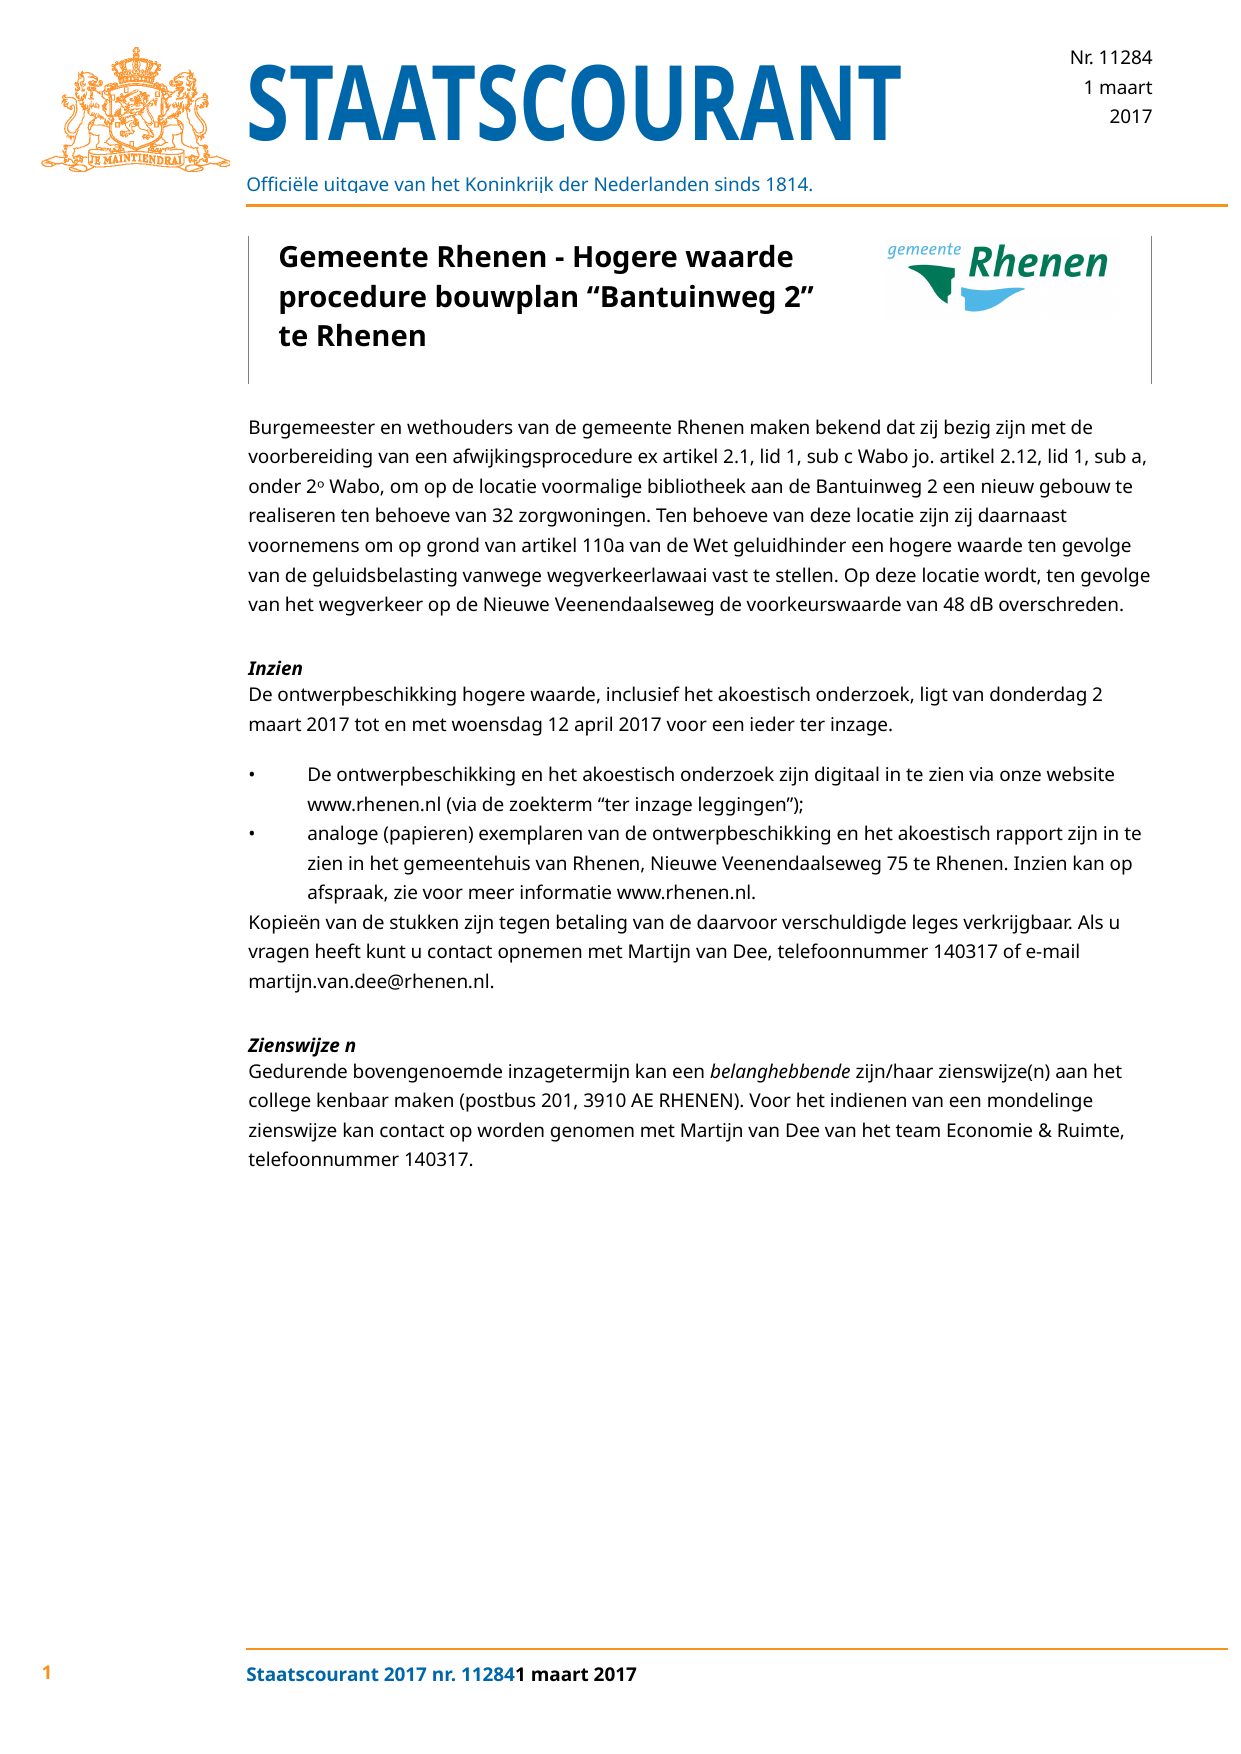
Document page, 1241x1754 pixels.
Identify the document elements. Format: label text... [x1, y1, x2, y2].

text Zienswijze n [248, 1032, 1152, 1058]
table_header [850, 236, 1151, 384]
table_header Gemeente Rhenen - Hogere waarde procedure bouwplan “Bantuinweg 2” te Rhenen [249, 236, 850, 384]
text Gedurende bovengenoemde inzagetermijn kan een belanghebbende zijn/haar zienswijze(n) aan het college kenbaar maken (postbus 201, 3910 AE RHENEN). Voor het indienen van een mondelinge zienswijze kan contact op worden genomen met Martijn van Dee van het team Economie & Ruimte, telefoonnummer 140317. [248, 1058, 1152, 1172]
list analoge (papieren) exemplaren van de ontwerpbeschikking en het akoestisch rapport zijn in te zien in het gemeentehuis van Rhenen, Nieuwe Veenendaalseweg 75 te Rhenen. Inzien kan op afspraak, zie voor meer informatie www.rhenen.nl. [248, 820, 1152, 905]
text Burgemeester en wethouders van de gemeente Rhenen maken bekend dat zij bezig zijn met de voorbereiding van een afwijkingsprocedure ex artikel 2.1, lid 1, sub c Wabo jo. artikel 2.12, lid 1, sub a, onder 2ᵒ Wabo, om op de locatie voormalige bibliotheek aan de Bantuinweg 2 een nieuw gebouw te realiseren ten behoeve van 32 zorgwoningen. Ten behoeve van deze locatie zijn zij daarnaast voornemens om op grond van artikel 110a van de Wet geluidhinder een hogere waarde ten gevolge van de geluidsbelasting vanwege wegverkeerlawaai vast te stellen. Op deze locatie wordt, ten gevolge van het wegverkeer op de Nieuwe Veenendaalseweg de voorkeurswaarde van 48 dB overschreden. [248, 414, 1152, 617]
text Inzien [248, 655, 1152, 681]
picture [882, 236, 1119, 319]
picture [41, 47, 231, 172]
list De ontwerpbeschikking en het akoestisch onderzoek zijn digitaal in te zien via onze website www.rhenen.nl (via de zoekterm “ter inzage leggingen”); [248, 761, 1152, 816]
text Kopieën van de stukken zijn tegen betaling van de daarvoor verschuldigde leges verkrijgbaar. Als u vragen heeft kunt u contact opnemen met Martijn van Dee, telefoonnummer 140317 of e-mail martijn.van.dee@rhenen.nl. [248, 909, 1152, 994]
text De ontwerpbeschikking hogere waarde, inclusief het akoestisch onderzoek, ligt van donderdag 2 maart 2017 tot en met woensdag 12 april 2017 voor een ieder ter inzage. [248, 681, 1152, 736]
